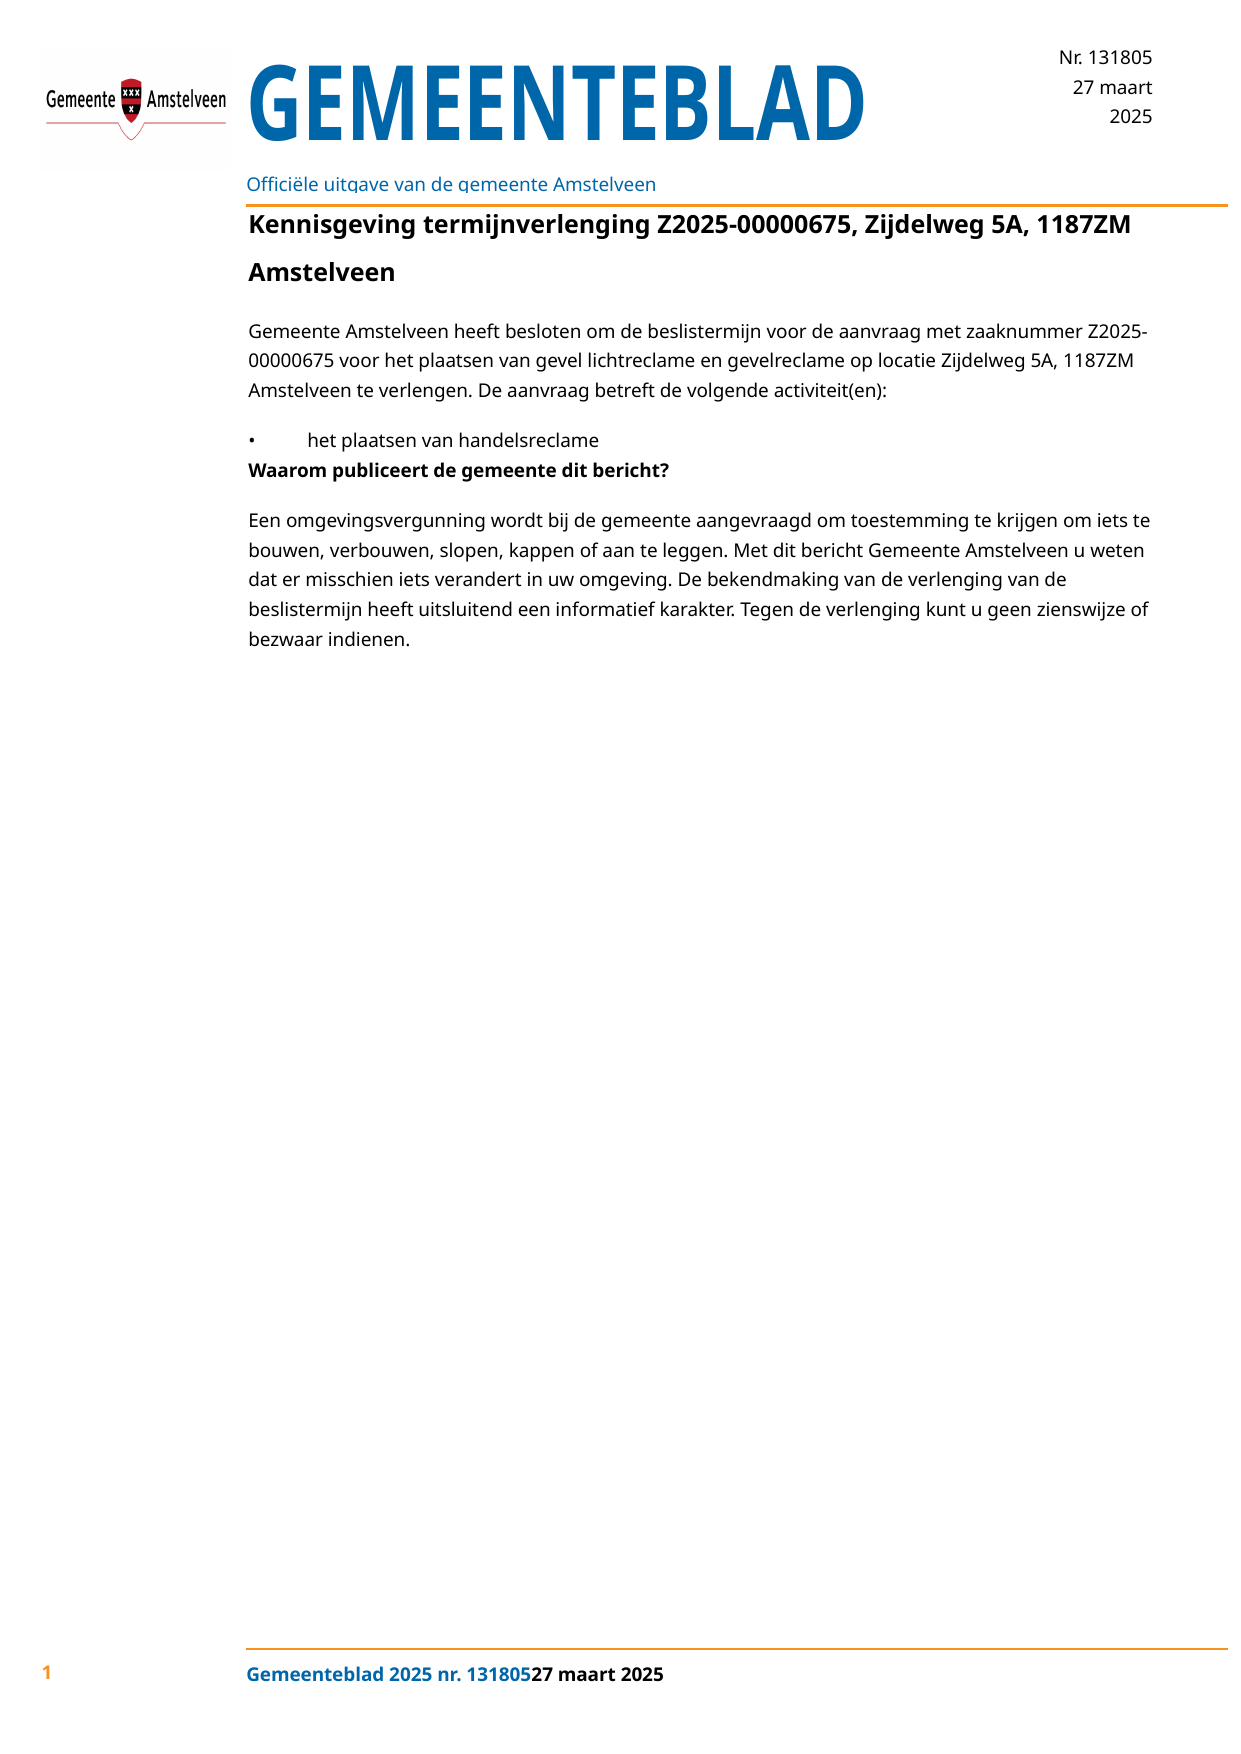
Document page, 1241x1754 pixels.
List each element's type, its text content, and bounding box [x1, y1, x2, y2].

picture [41, 47, 231, 172]
text Kennisgeving termijnverlenging Z2025-00000675, Zijdelweg 5A, 1187ZM Amstelveen [248, 207, 1152, 288]
list het plaatsen van handelsreclame [248, 427, 1152, 453]
text Gemeente Amstelveen heeft besloten om de beslistermijn voor de aanvraag met zaaknummer Z2025-00000675 voor het plaatsen van gevel lichtreclame en gevelreclame op locatie Zijdelweg 5A, 1187ZM Amstelveen te verlengen. De aanvraag betreft de volgende activiteit(en): [248, 318, 1152, 403]
text Een omgevingsvergunning wordt bij de gemeente aangevraagd om toestemming te krijgen om iets te bouwen, verbouwen, slopen, kappen of aan te leggen. Met dit bericht Gemeente Amstelveen u weten dat er misschien iets verandert in uw omgeving. De bekendmaking van de verlenging van de beslistermijn heeft uitsluitend een informatief karakter. Tegen de verlenging kunt u geen zienswijze of bezwaar indienen. [248, 507, 1152, 652]
text Waarom publiceert de gemeente dit bericht? [248, 457, 1152, 483]
